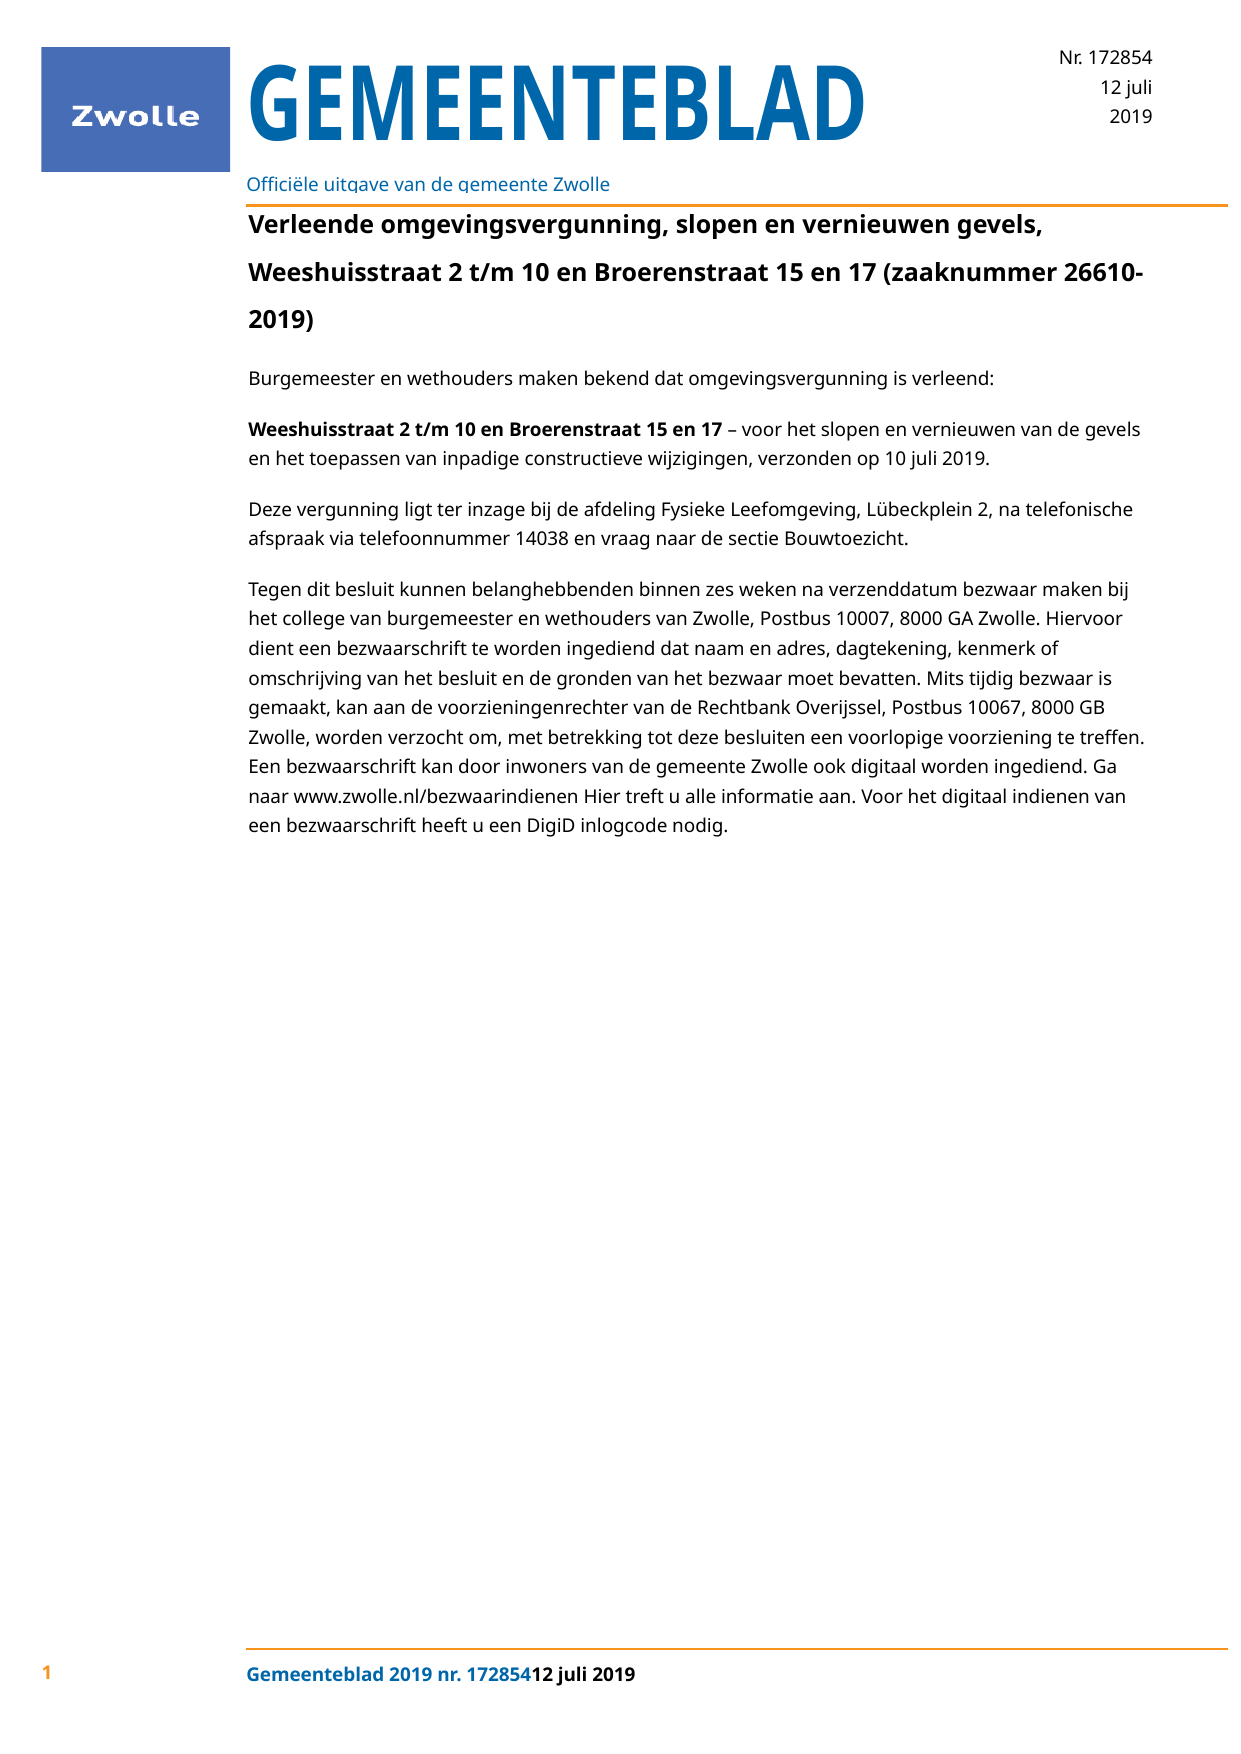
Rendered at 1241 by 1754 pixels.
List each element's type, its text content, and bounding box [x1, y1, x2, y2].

text Weeshuisstraat 2 t/m 10 en Broerenstraat 15 en 17 – voor het slopen en vernieuwen van de gevels en het toepassen van inpadige constructieve wijzigingen, verzonden op 10 juli 2019. [248, 416, 1152, 471]
text Burgemeester en wethouders maken bekend dat omgevingsvergunning is verleend: [248, 366, 1152, 391]
text Tegen dit besluit kunnen belanghebbenden binnen zes weken na verzenddatum bezwaar maken bij het college van burgemeester en wethouders van Zwolle, Postbus 10007, 8000 GA Zwolle. Hiervoor dient een bezwaarschrift te worden ingediend dat naam en adres, dagtekening, kenmerk of omschrijving van het besluit en de gronden van het bezwaar moet bevatten. Mits tijdig bezwaar is gemaakt, kan aan de voorzieningenrechter van de Rechtbank Overijssel, Postbus 10067, 8000 GB Zwolle, worden verzocht om, met betrekking tot deze besluiten een voorlopige voorziening te treffen. Een bezwaarschrift kan door inwoners van de gemeente Zwolle ook digitaal worden ingediend. Ga naar www.zwolle.nl/bezwaarindienen Hier treft u alle informatie aan. Voor het digitaal indienen van een bezwaarschrift heeft u een DigiD inlogcode nodig. [248, 576, 1152, 838]
text Deze vergunning ligt ter inzage bij de afdeling Fysieke Leefomgeving, Lübeckplein 2, na telefonische afspraak via telefoonnummer 14038 en vraag naar de sectie Bouwtoezicht. [248, 496, 1152, 551]
picture [41, 47, 231, 172]
text Verleende omgevingsvergunning, slopen en vernieuwen gevels, Weeshuisstraat 2 t/m 10 en Broerenstraat 15 en 17 (zaaknummer 26610-2019) [248, 207, 1152, 336]
